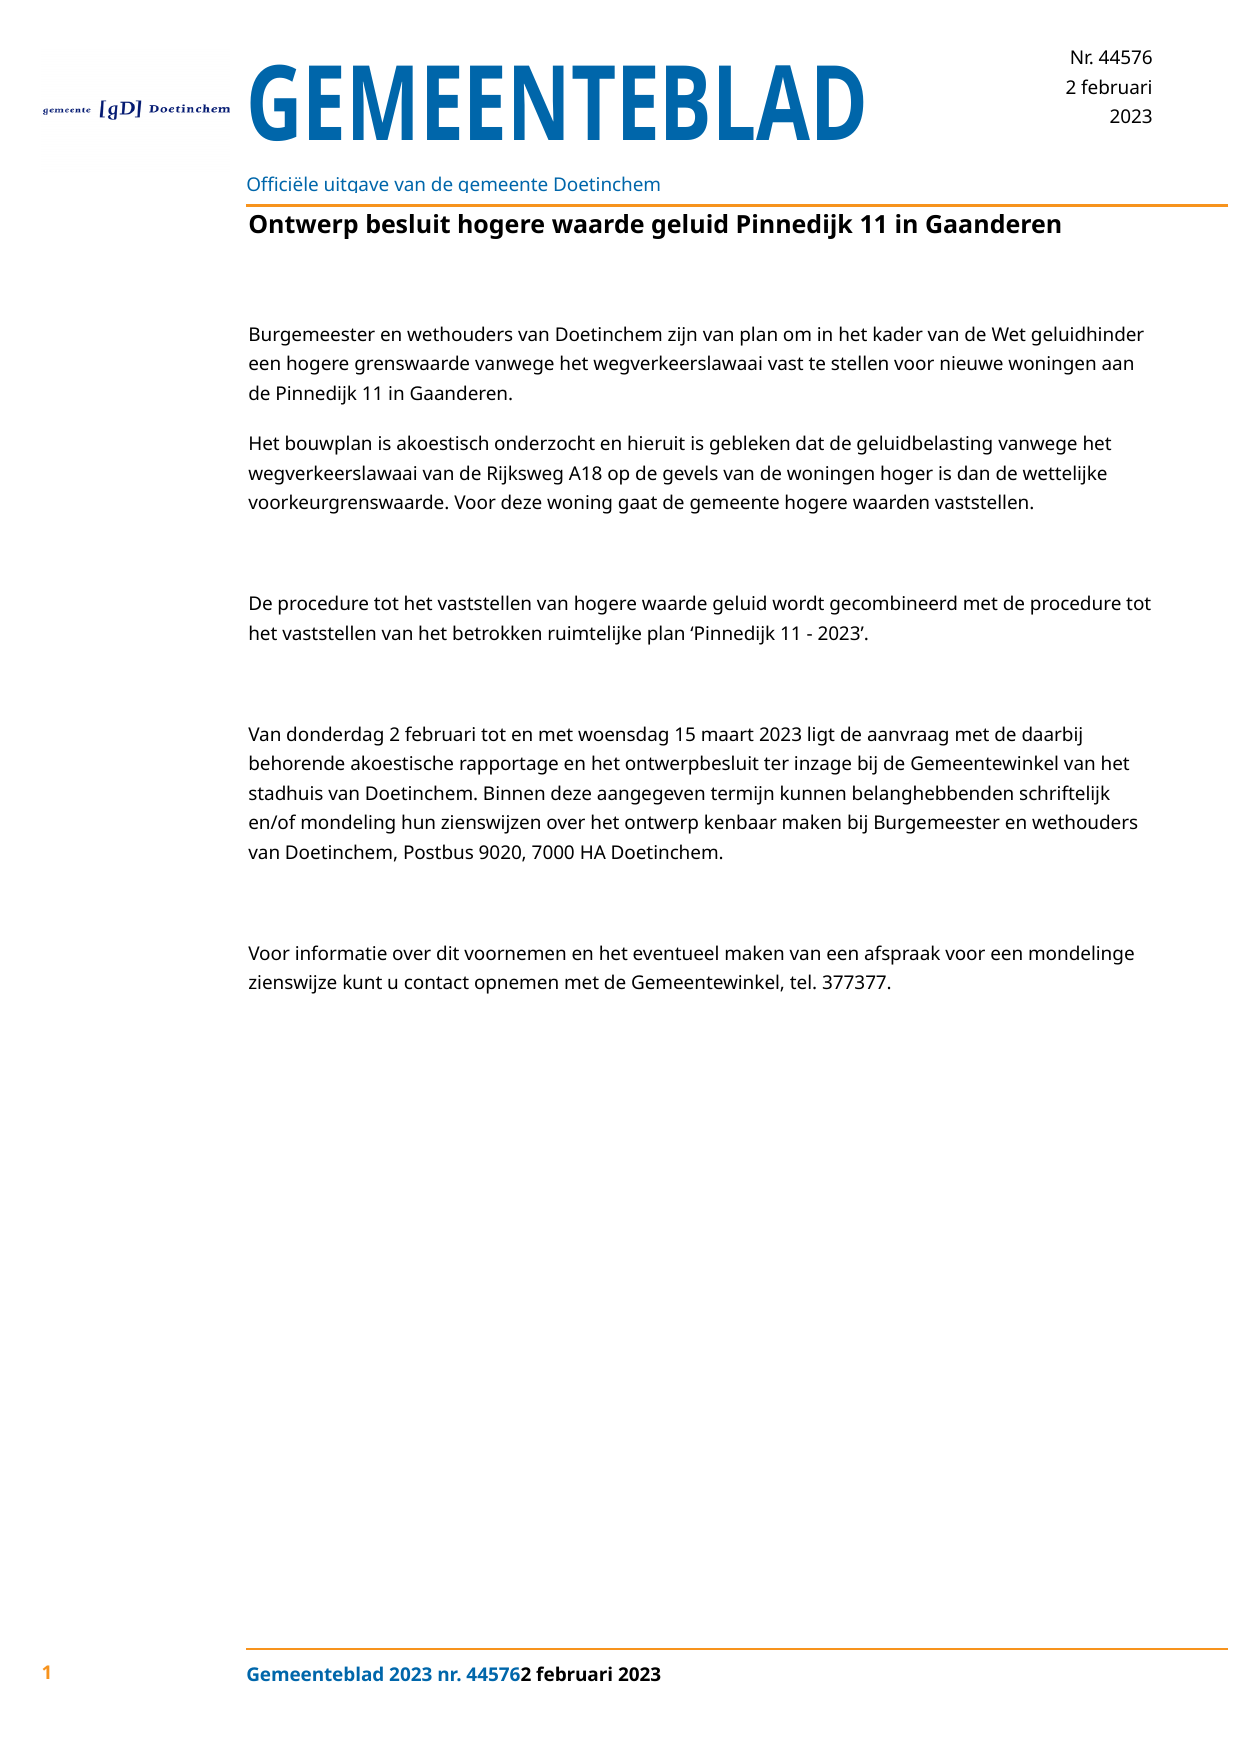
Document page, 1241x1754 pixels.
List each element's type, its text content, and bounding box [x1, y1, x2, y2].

picture [41, 47, 231, 172]
text Van donderdag 2 februari tot en met woensdag 15 maart 2023 ligt de aanvraag met de daarbij behorende akoestische rapportage en het ontwerpbesluit ter inzage bij de Gemeentewinkel van het stadhuis van Doetinchem. Binnen deze aangegeven termijn kunnen belanghebbenden schriftelijk en/of mondeling hun zienswijzen over het ontwerp kenbaar maken bij Burgemeester en wethouders van Doetinchem, Postbus 9020, 7000 HA Doetinchem. [248, 721, 1152, 865]
text De procedure tot het vaststellen van hogere waarde geluid wordt gecombineerd met de procedure tot het vaststellen van het betrokken ruimtelijke plan ‘Pinnedijk 11 - 2023’. [248, 590, 1152, 646]
text Burgemeester en wethouders van Doetinchem zijn van plan om in het kader van de Wet geluidhinder een hogere grenswaarde vanwege het wegverkeerslawaai vast te stellen voor nieuwe woningen aan de Pinnedijk 11 in Gaanderen. [248, 321, 1152, 406]
text Ontwerp besluit hogere waarde geluid Pinnedijk 11 in Gaanderen [248, 207, 1152, 241]
text Voor informatie over dit voornemen en het eventueel maken van een afspraak voor een mondelinge zienswijze kunt u contact opnemen met de Gemeentewinkel, tel. 377377. [248, 940, 1152, 995]
text Het bouwplan is akoestisch onderzocht en hieruit is gebleken dat de geluidbelasting vanwege het wegverkeerslawaai van de Rijksweg A18 op de gevels van de woningen hoger is dan de wettelijke voorkeurgrenswaarde. Voor deze woning gaat de gemeente hogere waarden vaststellen. [248, 430, 1152, 515]
